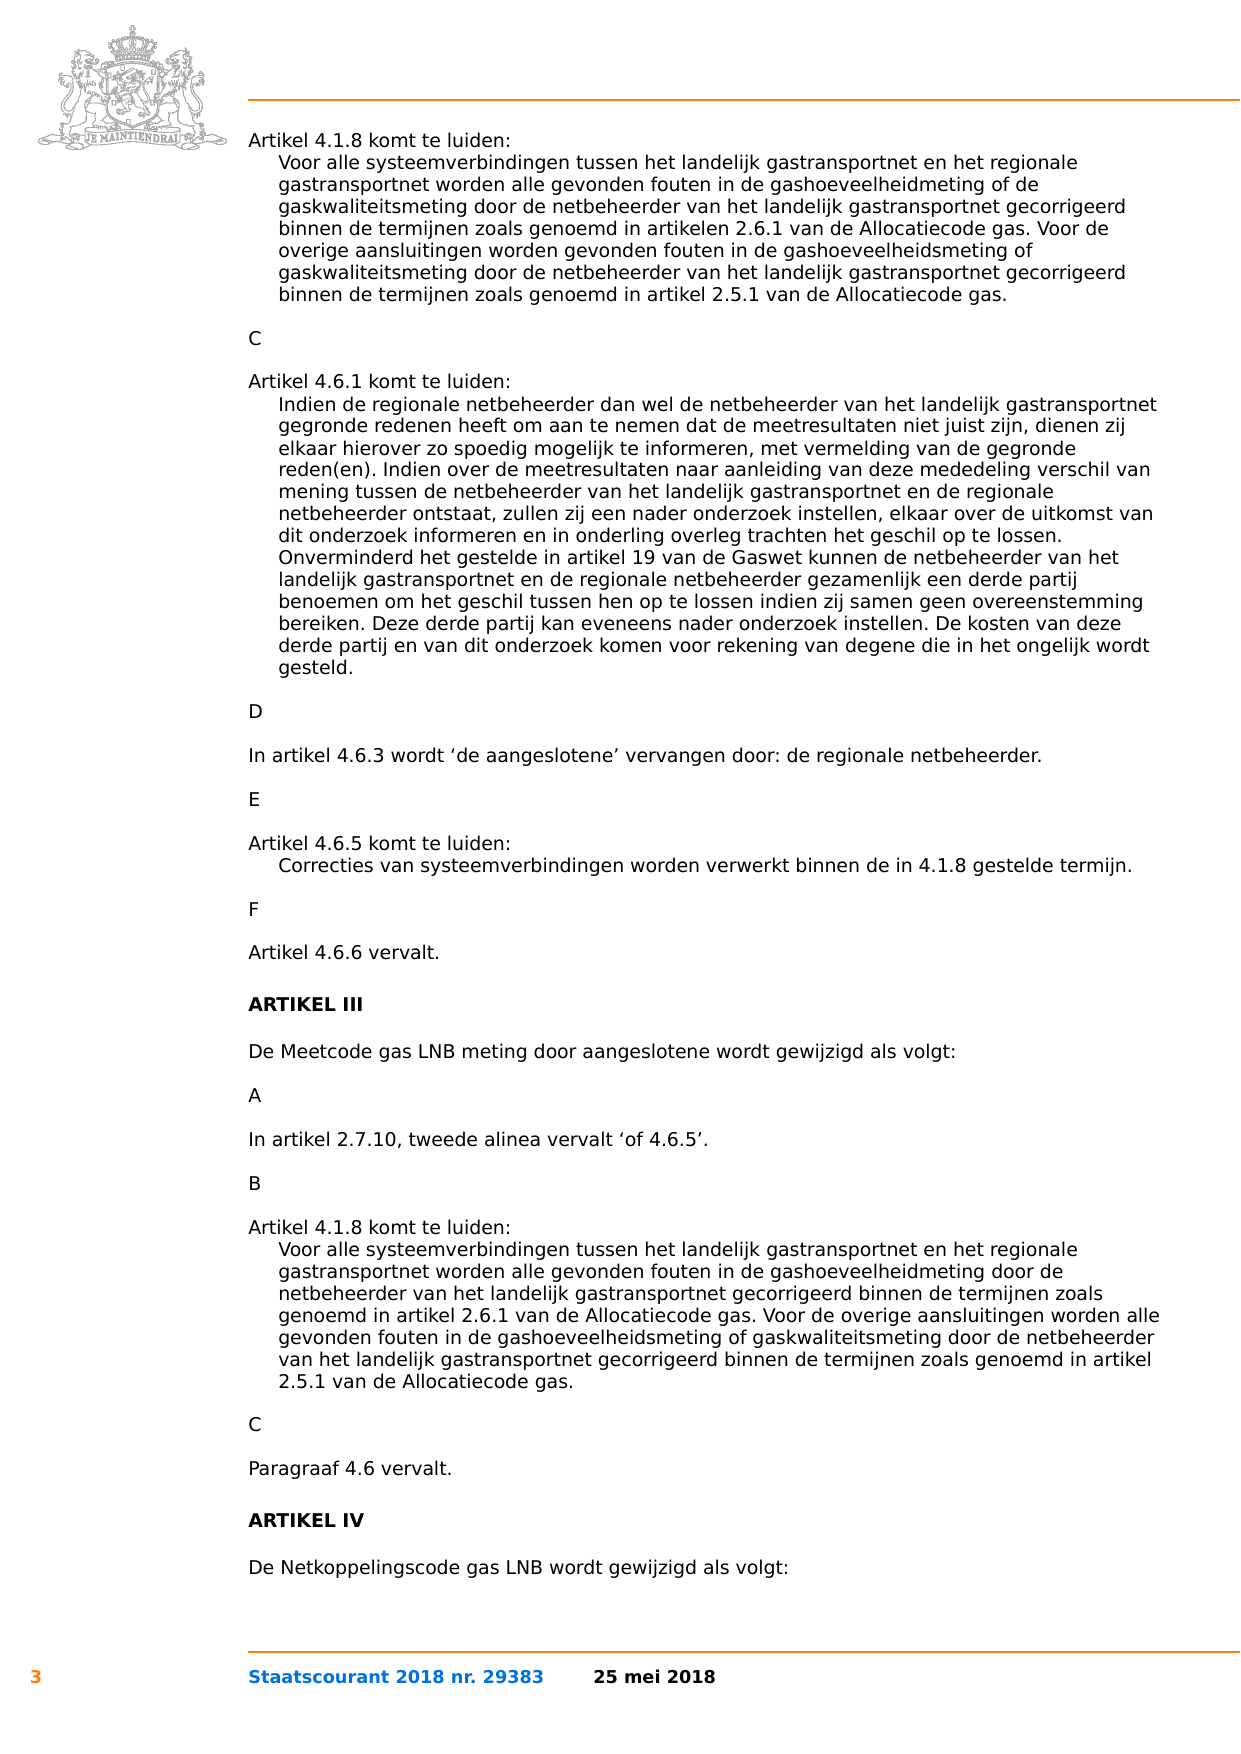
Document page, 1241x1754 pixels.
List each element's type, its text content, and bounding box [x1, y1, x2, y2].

text Artikel 4.1.8 komt te luiden: [248, 1217, 1163, 1239]
text F [248, 898, 1163, 920]
text De Meetcode gas LNB meting door aangeslotene wordt gewijzigd als volgt: [248, 1041, 1163, 1063]
text Indien de regionale netbeheerder dan wel de netbeheerder van het landelijk gastransportnet gegronde redenen heeft om aan te nemen dat de meetresultaten niet juist zijn, dienen zij elkaar hierover zo spoedig mogelijk te informeren, met vermelding van de gegronde reden(en). Indien over de meetresultaten naar aanleiding van deze mededeling verschil van mening tussen de netbeheerder van het landelijk gastransportnet en de regionale netbeheerder ontstaat, zullen zij een nader onderzoek instellen, elkaar over de uitkomst van dit onderzoek informeren en in onderling overleg trachten het geschil op te lossen. Onverminderd het gestelde in artikel 19 van de Gaswet kunnen de netbeheerder van het landelijk gastransportnet en de regionale netbeheerder gezamenlijk een derde partij benoemen om het geschil tussen hen op te lossen indien zij samen geen overeenstemming bereiken. Deze derde partij kan eveneens nader onderzoek instellen. De kosten van deze derde partij en van dit onderzoek komen voor rekening van degene die in het ongelijk wordt gesteld. [278, 393, 1163, 679]
text Paragraaf 4.6 vervalt. [248, 1458, 1163, 1480]
text Artikel 4.6.5 komt te luiden: [248, 833, 1163, 854]
text Artikel 4.6.6 vervalt. [248, 942, 1163, 964]
text Artikel 4.1.8 komt te luiden: [248, 130, 1163, 152]
subtitle ARTIKEL III [248, 994, 1163, 1016]
picture [38, 25, 227, 150]
text In artikel 4.6.3 wordt ‘de aangeslotene’ vervangen door: de regionale netbeheerder. [248, 745, 1163, 767]
text Voor alle systeemverbindingen tussen het landelijk gastransportnet en het regionale gastransportnet worden alle gevonden fouten in de gashoeveelheidmeting of de gaskwaliteitsmeting door de netbeheerder van het landelijk gastransportnet gecorrigeerd binnen de termijnen zoals genoemd in artikelen 2.6.1 van de Allocatiecode gas. Voor de overige aansluitingen worden gevonden fouten in de gashoeveelheidsmeting of gaskwaliteitsmeting door de netbeheerder van het landelijk gastransportnet gecorrigeerd binnen de termijnen zoals genoemd in artikel 2.5.1 van de Allocatiecode gas. [278, 152, 1163, 306]
text E [248, 789, 1163, 811]
text Artikel 4.6.1 komt te luiden: [248, 371, 1163, 393]
subtitle ARTIKEL IV [248, 1510, 1163, 1532]
text C [248, 1414, 1163, 1436]
text A [248, 1085, 1163, 1107]
text De Netkoppelingscode gas LNB wordt gewijzigd als volgt: [248, 1557, 1163, 1579]
text C [248, 328, 1163, 349]
text B [248, 1173, 1163, 1195]
text In artikel 2.7.10, tweede alinea vervalt ‘of 4.6.5’. [248, 1129, 1163, 1151]
text D [248, 701, 1163, 723]
text Voor alle systeemverbindingen tussen het landelijk gastransportnet en het regionale gastransportnet worden alle gevonden fouten in de gashoeveelheidmeting door de netbeheerder van het landelijk gastransportnet gecorrigeerd binnen de termijnen zoals genoemd in artikel 2.6.1 van de Allocatiecode gas. Voor de overige aansluitingen worden alle gevonden fouten in de gashoeveelheidsmeting of gaskwaliteitsmeting door de netbeheerder van het landelijk gastransportnet gecorrigeerd binnen de termijnen zoals genoemd in artikel 2.5.1 van de Allocatiecode gas. [278, 1239, 1163, 1392]
text Correcties van systeemverbindingen worden verwerkt binnen de in 4.1.8 gestelde termijn. [278, 854, 1163, 877]
